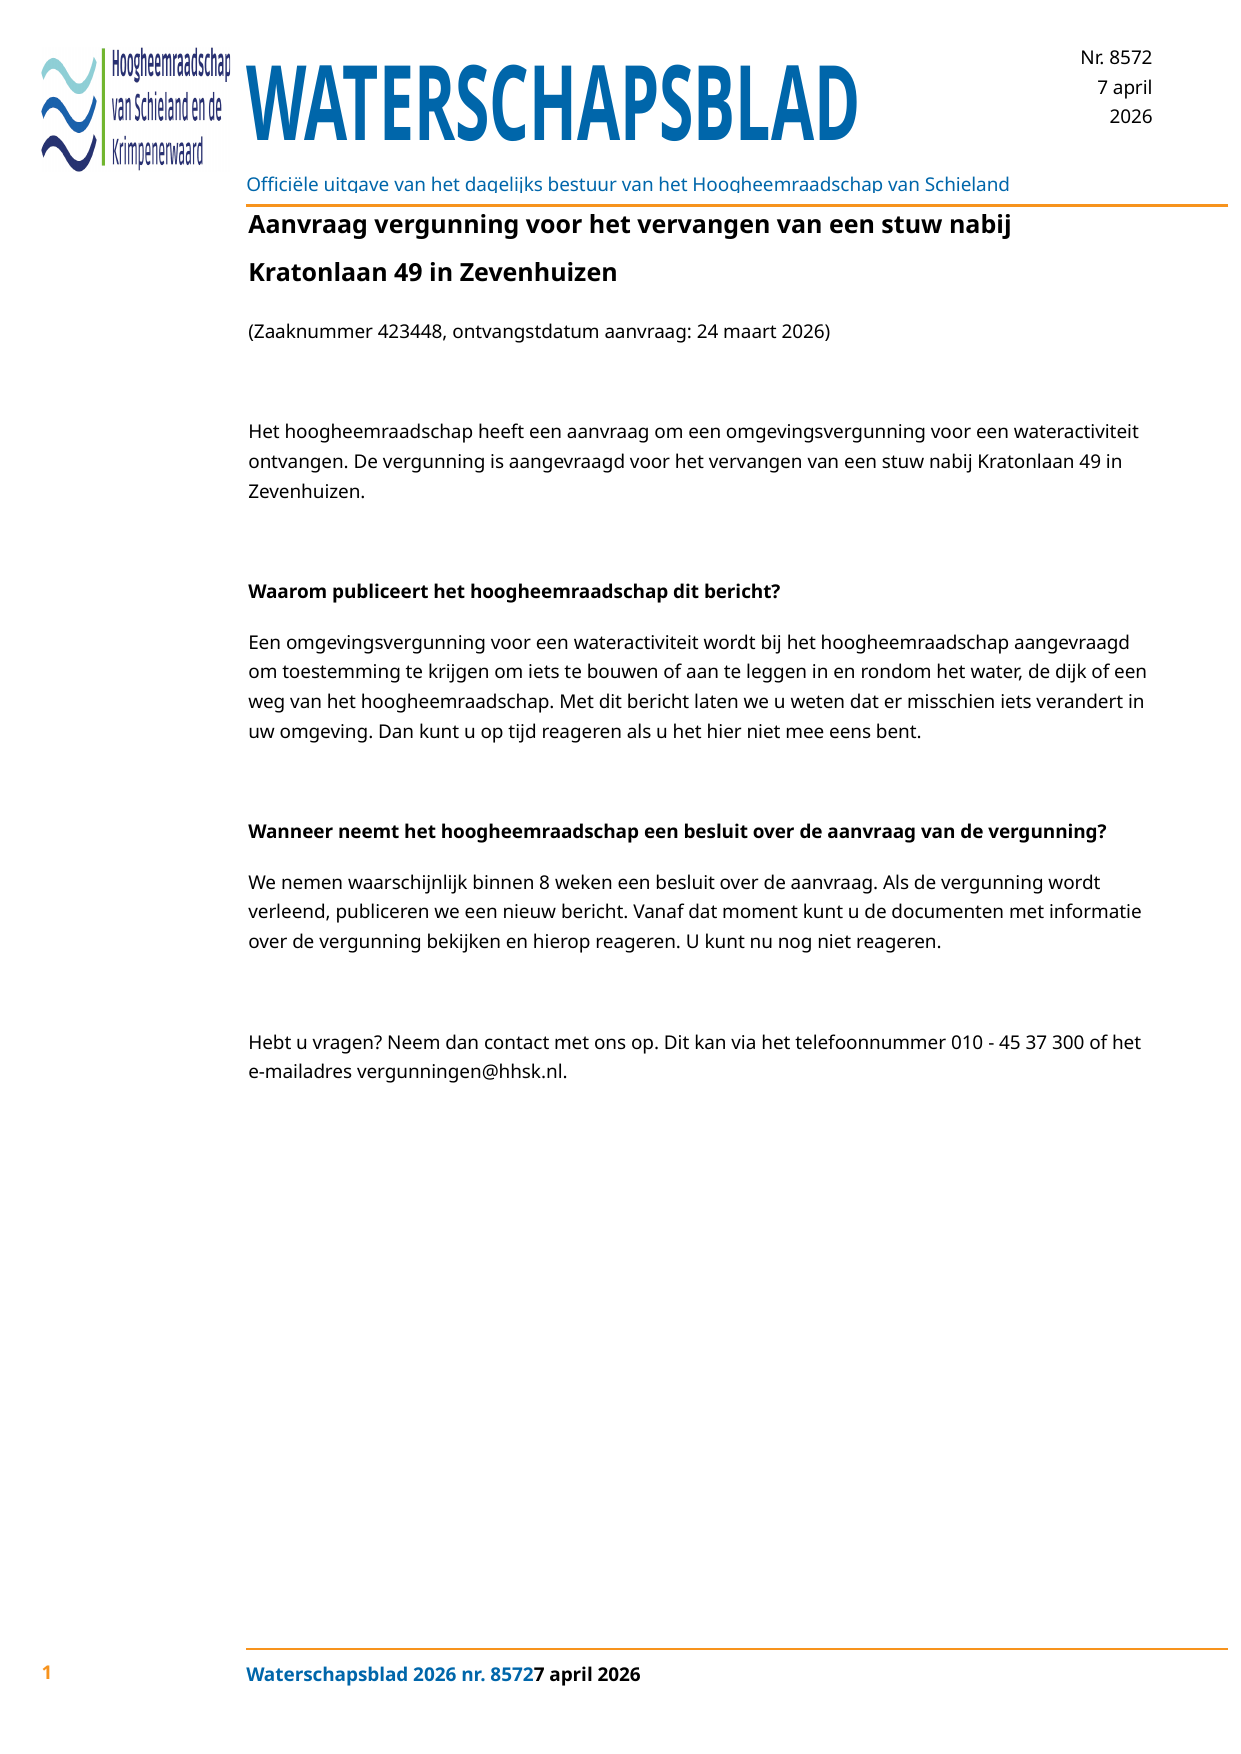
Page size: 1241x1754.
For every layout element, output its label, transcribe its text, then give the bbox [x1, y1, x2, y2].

text (Zaaknummer 423448, ontvangstdatum aanvraag: 24 maart 2026) [248, 318, 1152, 344]
picture [41, 47, 231, 172]
text Aanvraag vergunning voor het vervangen van een stuw nabij Kratonlaan 49 in Zevenhuizen [248, 207, 1152, 288]
text Waarom publiceert het hoogheemraadschap dit bericht? [248, 579, 1152, 604]
text Hebt u vragen? Neem dan contact met ons op. Dit kan via het telefoonnummer 010 - 45 37 300 of het e-mailadres vergunningen@hhsk.nl. [248, 1029, 1152, 1084]
text Wanneer neemt het hoogheemraadschap een besluit over de aanvraag van de vergunning? [248, 819, 1152, 844]
text We nemen waarschijnlijk binnen 8 weken een besluit over de aanvraag. Als de vergunning wordt verleend, publiceren we een nieuw bericht. Vanaf dat moment kunt u de documenten met informatie over de vergunning bekijken en hierop reageren. U kunt nu nog niet reageren. [248, 869, 1152, 954]
text Het hoogheemraadschap heeft een aanvraag om een omgevingsvergunning voor een wateractiviteit ontvangen. De vergunning is aangevraagd voor het vervangen van een stuw nabij Kratonlaan 49 in Zevenhuizen. [248, 419, 1152, 504]
text Een omgevingsvergunning voor een wateractiviteit wordt bij het hoogheemraadschap aangevraagd om toestemming te krijgen om iets te bouwen of aan te leggen in en rondom het water, de dijk of een weg van het hoogheemraadschap. Met dit bericht laten we u weten dat er misschien iets verandert in uw omgeving. Dan kunt u op tijd reageren als u het hier niet mee eens bent. [248, 629, 1152, 744]
